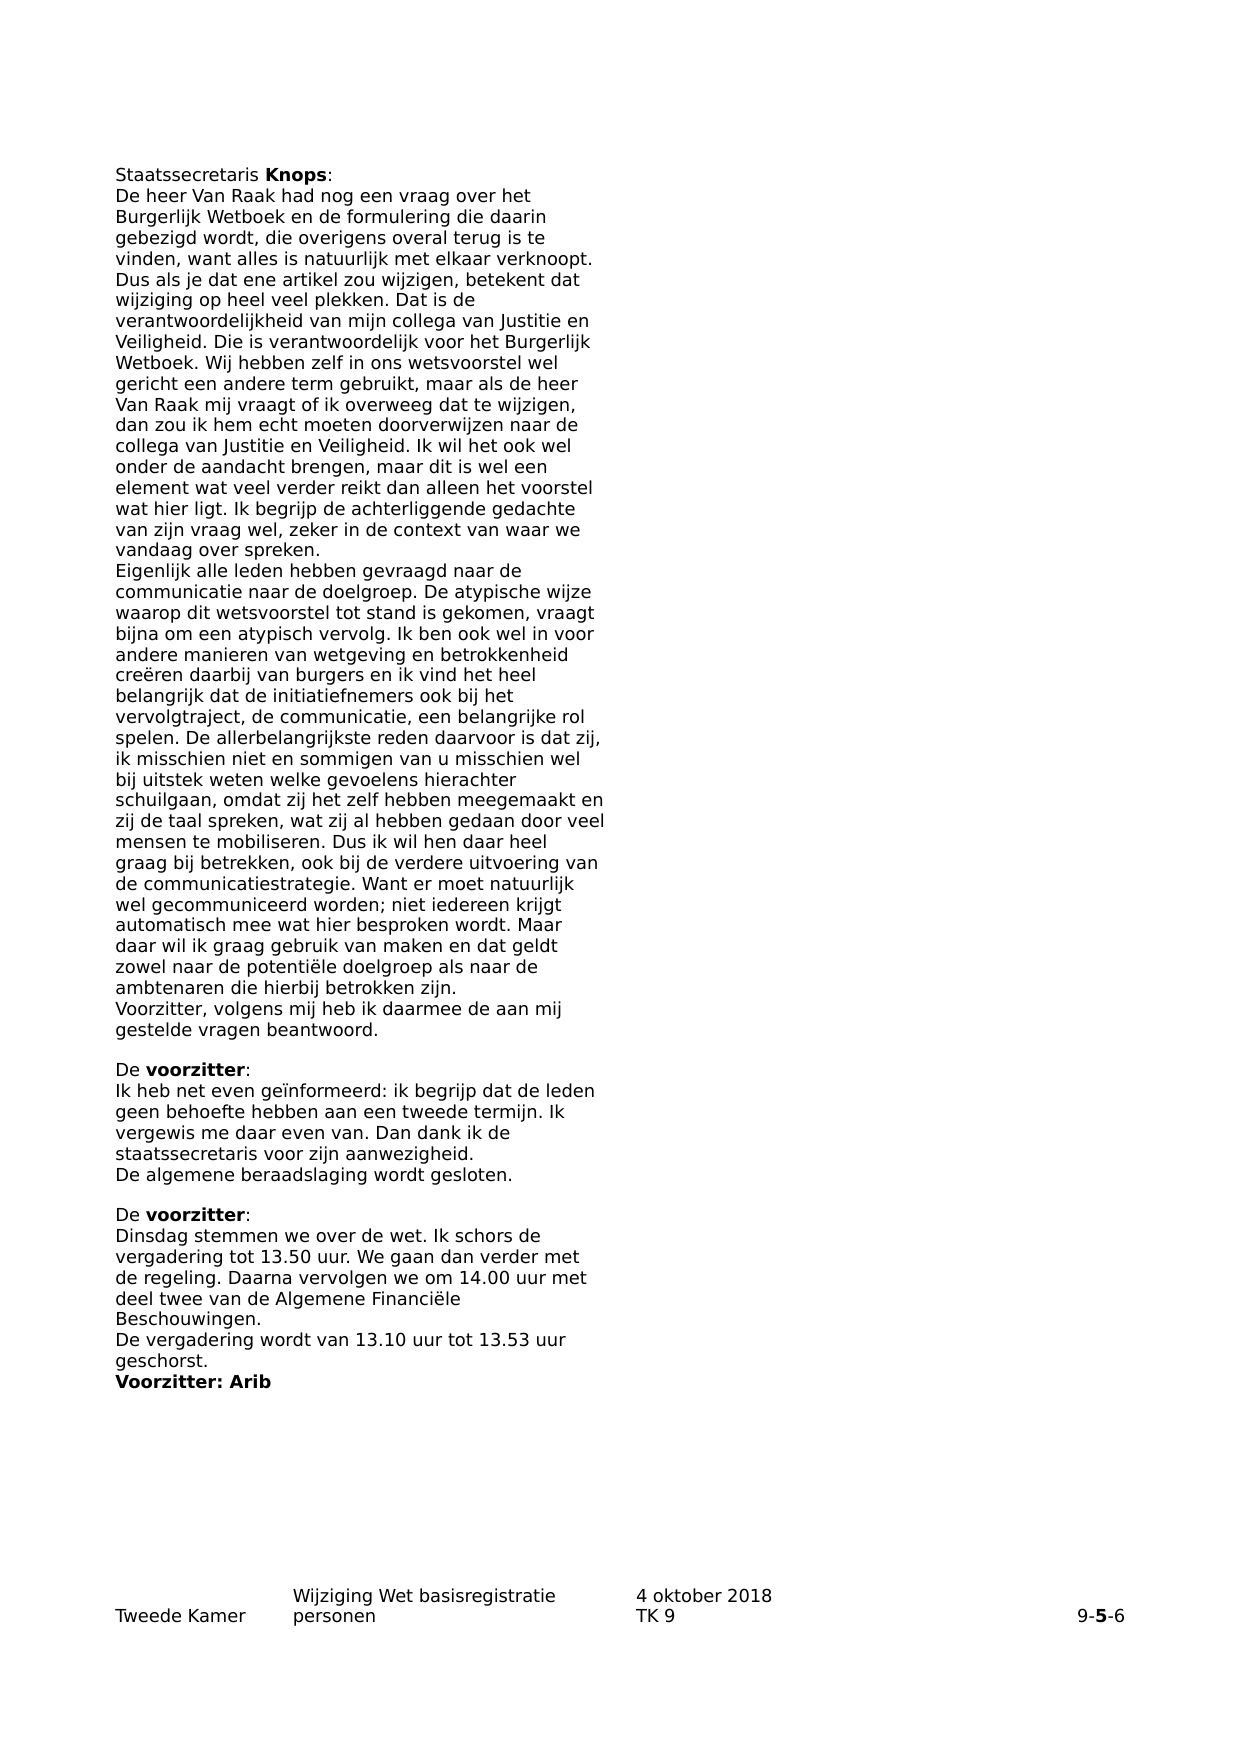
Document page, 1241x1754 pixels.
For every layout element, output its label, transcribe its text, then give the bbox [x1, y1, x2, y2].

text Staatssecretaris Knops: [115, 165, 605, 186]
text De heer Van Raak had nog een vraag over het Burgerlijk Wetboek en de formulering die daarin gebezigd wordt, die overigens overal terug is te vinden, want alles is natuurlijk met elkaar verknoopt. Dus als je dat ene artikel zou wijzigen, betekent dat wijziging op heel veel plekken. Dat is de verantwoordelijkheid van mijn collega van Justitie en Veiligheid. Die is verantwoordelijk voor het Burgerlijk Wetboek. Wij hebben zelf in ons wetsvoorstel wel gericht een andere term gebruikt, maar als de heer Van Raak mij vraagt of ik overweeg dat te wijzigen, dan zou ik hem echt moeten doorverwijzen naar de collega van Justitie en Veiligheid. Ik wil het ook wel onder de aandacht brengen, maar dit is wel een element wat veel verder reikt dan alleen het voorstel wat hier ligt. Ik begrijp de achterliggende gedachte van zijn vraag wel, zeker in de context van waar we vandaag over spreken. [115, 186, 605, 561]
text De algemene beraadslaging wordt gesloten. [115, 1164, 605, 1185]
text Eigenlijk alle leden hebben gevraagd naar de communicatie naar de doelgroep. De atypische wijze waarop dit wetsvoorstel tot stand is gekomen, vraagt bijna om een atypisch vervolg. Ik ben ook wel in voor andere manieren van wetgeving en betrokkenheid creëren daarbij van burgers en ik vind het heel belangrijk dat de initiatiefnemers ook bij het vervolgtraject, de communicatie, een belangrijke rol spelen. De allerbelangrijkste reden daarvoor is dat zij, ik misschien niet en sommigen van u misschien wel bij uitstek weten welke gevoelens hierachter schuilgaan, omdat zij het zelf hebben meegemaakt en zij de taal spreken, wat zij al hebben gedaan door veel mensen te mobiliseren. Dus ik wil hen daar heel graag bij betrekken, ook bij de verdere uitvoering van de communicatiestrategie. Want er moet natuurlijk wel gecommuniceerd worden; niet iedereen krijgt automatisch mee wat hier besproken wordt. Maar daar wil ik graag gebruik van maken en dat geldt zowel naar de potentiële doelgroep als naar de ambtenaren die hierbij betrokken zijn. [115, 561, 605, 998]
text De voorzitter: [115, 1205, 605, 1226]
text Ik heb net even geïnformeerd: ik begrijp dat de leden geen behoefte hebben aan een tweede termijn. Ik vergewis me daar even van. Dan dank ik de staatssecretaris voor zijn aanwezigheid. [115, 1081, 605, 1164]
text De vergadering wordt van 13.10 uur tot 13.53 uur geschorst. [115, 1330, 605, 1372]
text Voorzitter, volgens mij heb ik daarmee de aan mij gestelde vragen beantwoord. [115, 998, 605, 1040]
text De voorzitter: [115, 1060, 605, 1081]
text Dinsdag stemmen we over de wet. Ik schors de vergadering tot 13.50 uur. We gaan dan verder met de regeling. Daarna vervolgen we om 14.00 uur met deel twee van de Algemene Financiële Beschouwingen. [115, 1226, 605, 1330]
text Voorzitter: Arib [115, 1372, 605, 1392]
